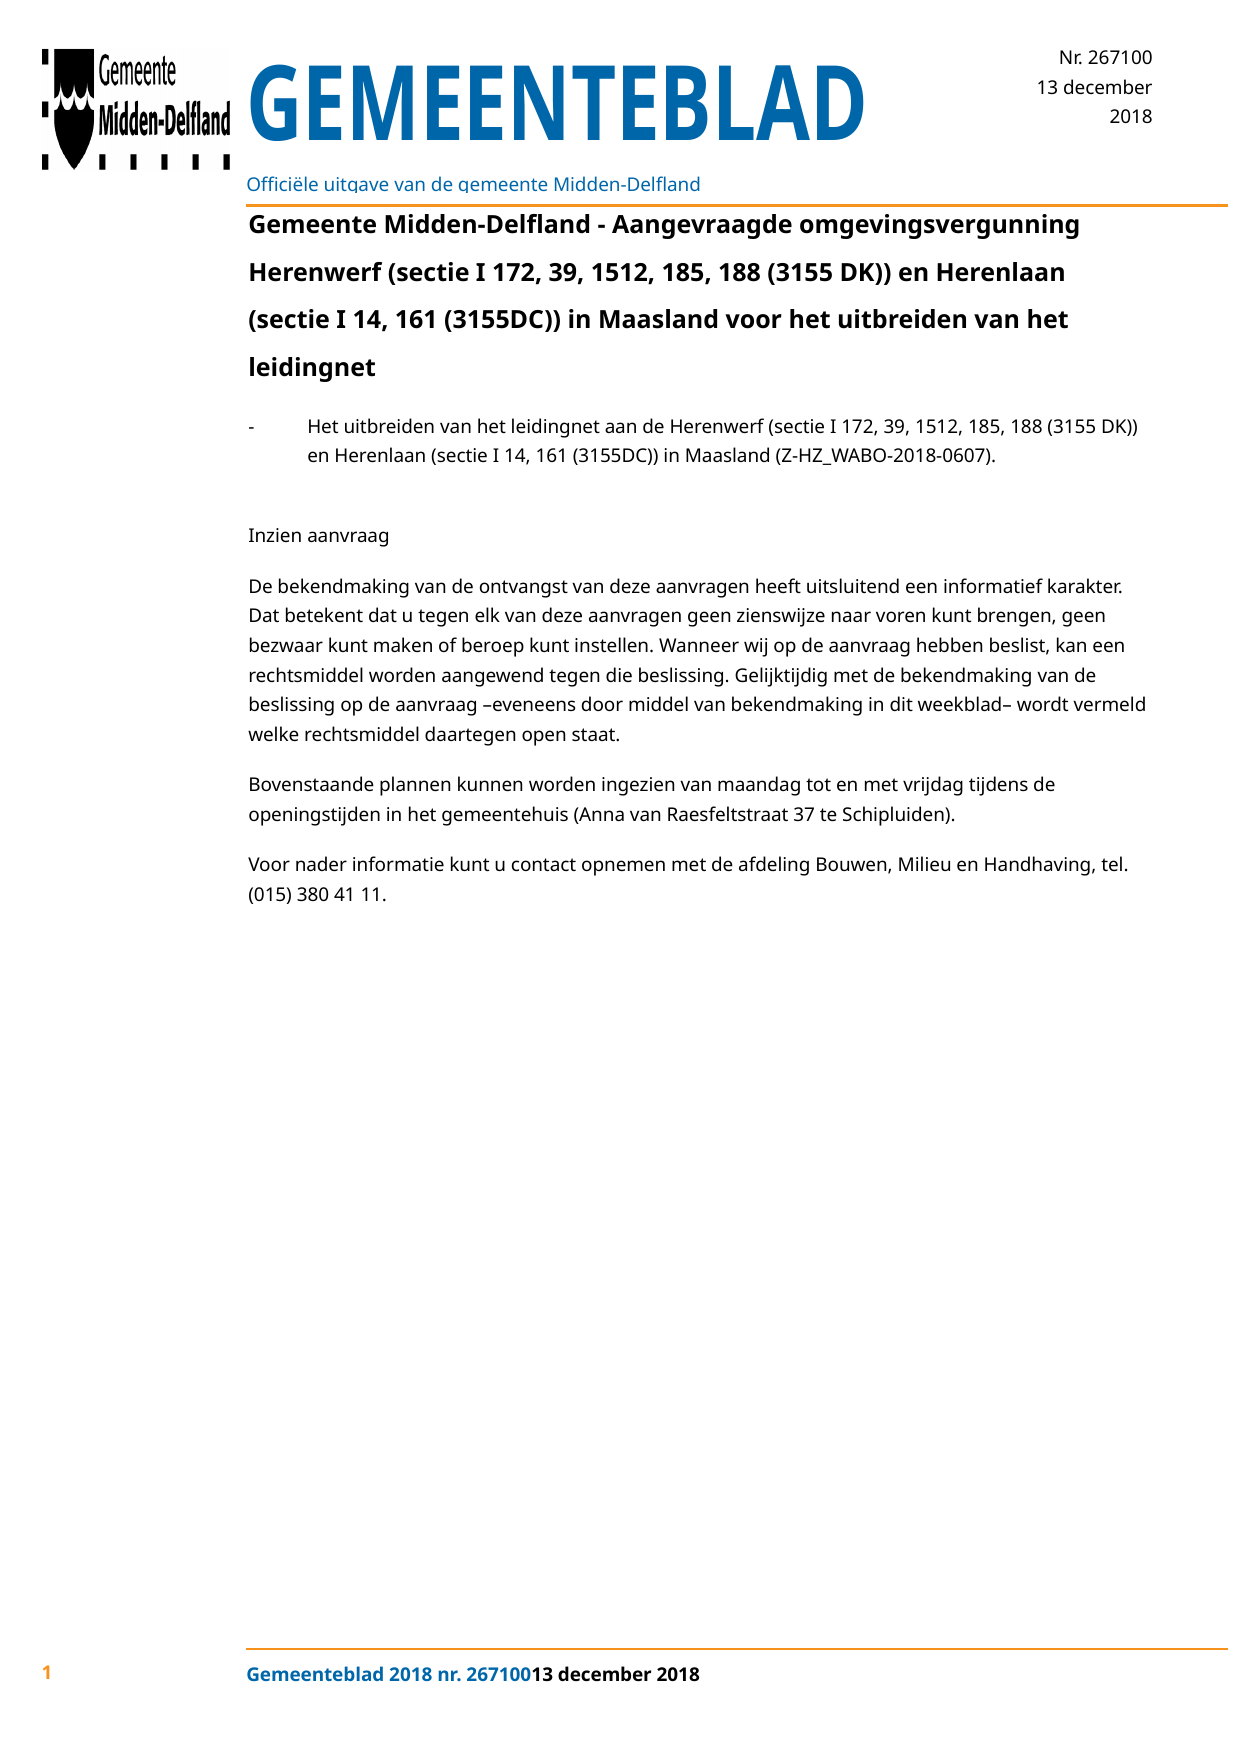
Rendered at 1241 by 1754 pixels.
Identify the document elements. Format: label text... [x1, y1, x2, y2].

text Inzien aanvraag [248, 523, 1152, 548]
text Voor nader informatie kunt u contact opnemen met de afdeling Bouwen, Milieu en Handhaving, tel. (015) 380 41 11. [248, 851, 1152, 907]
list Het uitbreiden van het leidingnet aan de Herenwerf (sectie I 172, 39, 1512, 185, 188 (3155 DK)) en Herenlaan (sectie I 14, 161 (3155DC)) in Maasland (Z-HZ_WABO-2018-0607). [248, 413, 1152, 468]
text Gemeente Midden-Delfland - Aangevraagde omgevingsvergunning Herenwerf (sectie I 172, 39, 1512, 185, 188 (3155 DK)) en Herenlaan (sectie I 14, 161 (3155DC)) in Maasland voor het uitbreiden van het leidingnet [248, 207, 1152, 384]
picture [41, 47, 231, 172]
text De bekendmaking van de ontvangst van deze aanvragen heeft uitsluitend een informatief karakter. Dat betekent dat u tegen elk van deze aanvragen geen zienswijze naar voren kunt brengen, geen bezwaar kunt maken of beroep kunt instellen. Wanneer wij op de aanvraag hebben beslist, kan een rechtsmiddel worden aangewend tegen die beslissing. Gelijktijdig met de bekendmaking van de beslissing op de aanvraag –eveneens door middel van bekendmaking in dit weekblad– wordt vermeld welke rechtsmiddel daartegen open staat. [248, 573, 1152, 747]
text Bovenstaande plannen kunnen worden ingezien van maandag tot en met vrijdag tijdens de openingstijden in het gemeentehuis (Anna van Raesfeltstraat 37 te Schipluiden). [248, 771, 1152, 827]
